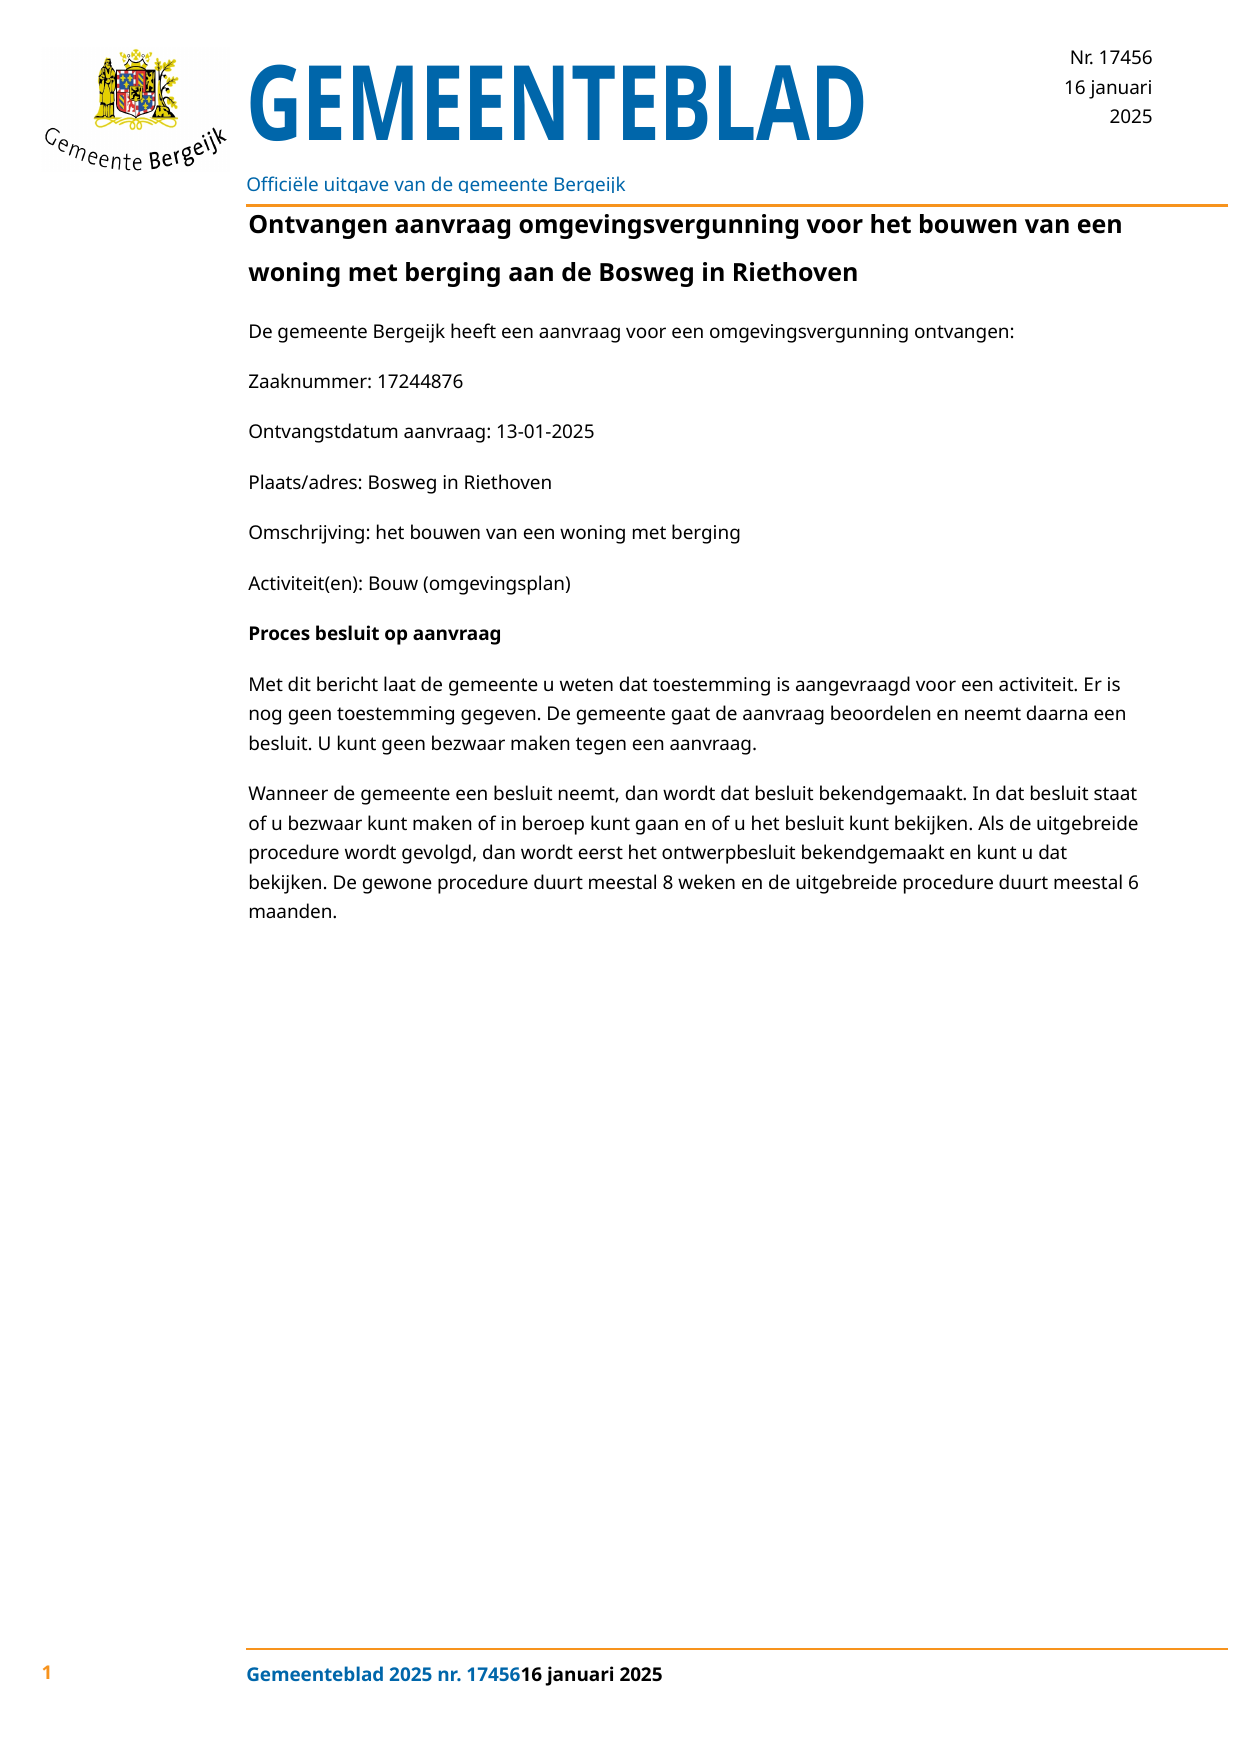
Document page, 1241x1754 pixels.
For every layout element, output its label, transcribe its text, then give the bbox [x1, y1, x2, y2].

text Proces besluit op aanvraag [248, 620, 1152, 646]
text Met dit bericht laat de gemeente u weten dat toestemming is aangevraagd voor een activiteit. Er is nog geen toestemming gegeven. De gemeente gaat de aanvraag beoordelen en neemt daarna een besluit. U kunt geen bezwaar maken tegen een aanvraag. [248, 671, 1152, 756]
text Plaats/adres: Bosweg in Riethoven [248, 469, 1152, 495]
text Ontvangen aanvraag omgevingsvergunning voor het bouwen van een woning met berging aan de Bosweg in Riethoven [248, 207, 1152, 288]
text Activiteit(en): Bouw (omgevingsplan) [248, 570, 1152, 596]
text Wanneer de gemeente een besluit neemt, dan wordt dat besluit bekendgemaakt. In dat besluit staat of u bezwaar kunt maken of in beroep kunt gaan en of u het besluit kunt bekijken. Als de uitgebreide procedure wordt gevolgd, dan wordt eerst het ontwerpbesluit bekendgemaakt en kunt u dat bekijken. De gewone procedure duurt meestal 8 weken en de uitgebreide procedure duurt meestal 6 maanden. [248, 780, 1152, 924]
picture [41, 47, 231, 172]
text Ontvangstdatum aanvraag: 13-01-2025 [248, 419, 1152, 444]
text Zaaknummer: 17244876 [248, 368, 1152, 394]
text Omschrijving: het bouwen van een woning met berging [248, 519, 1152, 545]
text De gemeente Bergeijk heeft een aanvraag voor een omgevingsvergunning ontvangen: [248, 318, 1152, 344]
